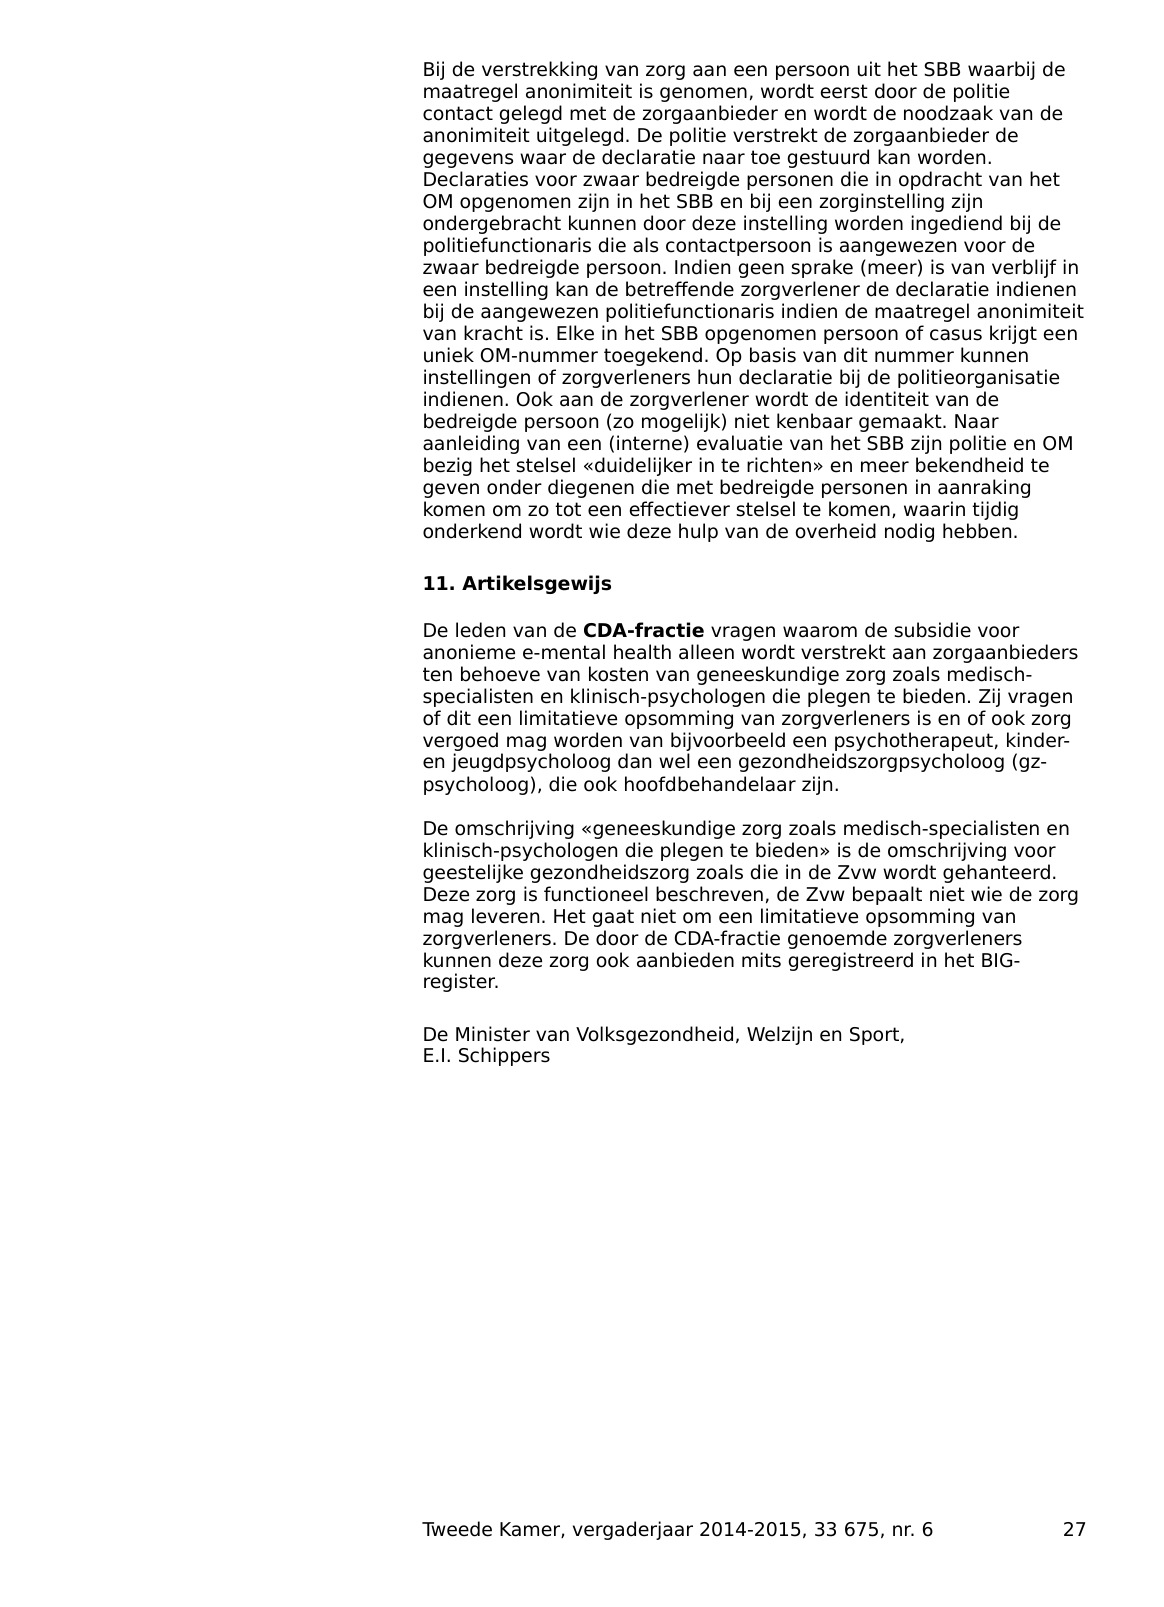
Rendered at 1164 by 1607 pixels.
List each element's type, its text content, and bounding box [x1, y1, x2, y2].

text De leden van de CDA-fractie vragen waarom de subsidie voor anonieme e-mental health alleen wordt verstrekt aan zorgaanbieders ten behoeve van kosten van geneeskundige zorg zoals medisch-specialisten en klinisch-psychologen die plegen te bieden. Zij vragen of dit een limitatieve opsomming van zorgverleners is en of ook zorg vergoed mag worden van bijvoorbeeld een psychotherapeut, kinder- en jeugdpsycholoog dan wel een gezondheidszorgpsycholoog (gz-psycholoog), die ook hoofdbehandelaar zijn. [422, 619, 1087, 795]
text De Minister van Volksgezondheid, Welzijn en Sport, E.I. Schippers [422, 1023, 1087, 1067]
text Bij de verstrekking van zorg aan een persoon uit het SBB waarbij de maatregel anonimiteit is genomen, wordt eerst door de politie contact gelegd met de zorgaanbieder en wordt de noodzaak van de anonimiteit uitgelegd. De politie verstrekt de zorgaanbieder de gegevens waar de declaratie naar toe gestuurd kan worden. Declaraties voor zwaar bedreigde personen die in opdracht van het OM opgenomen zijn in het SBB en bij een zorginstelling zijn ondergebracht kunnen door deze instelling worden ingediend bij de politiefunctionaris die als contactpersoon is aangewezen voor de zwaar bedreigde persoon. Indien geen sprake (meer) is van verblijf in een instelling kan de betreffende zorgverlener de declaratie indienen bij de aangewezen politiefunctionaris indien de maatregel anonimiteit van kracht is. Elke in het SBB opgenomen persoon of casus krijgt een uniek OM-nummer toegekend. Op basis van dit nummer kunnen instellingen of zorgverleners hun declaratie bij de politieorganisatie indienen. Ook aan de zorgverlener wordt de identiteit van de bedreigde persoon (zo mogelijk) niet kenbaar gemaakt. Naar aanleiding van een (interne) evaluatie van het SBB zijn politie en OM bezig het stelsel «duidelijker in te richten» en meer bekendheid te geven onder diegenen die met bedreigde personen in aanraking komen om zo tot een effectiever stelsel te komen, waarin tijdig onderkend wordt wie deze hulp van de overheid nodig hebben. [422, 59, 1087, 543]
text De omschrijving «geneeskundige zorg zoals medisch-specialisten en klinisch-psychologen die plegen te bieden» is de omschrijving voor geestelijke gezondheidszorg zoals die in de Zvw wordt gehanteerd. Deze zorg is functioneel beschreven, de Zvw bepaalt niet wie de zorg mag leveren. Het gaat niet om een limitatieve opsomming van zorgverleners. De door de CDA-fractie genoemde zorgverleners kunnen deze zorg ook aanbieden mits geregistreerd in het BIG-register. [422, 818, 1087, 993]
subtitle 11. Artikelsgewijs [422, 573, 1087, 594]
